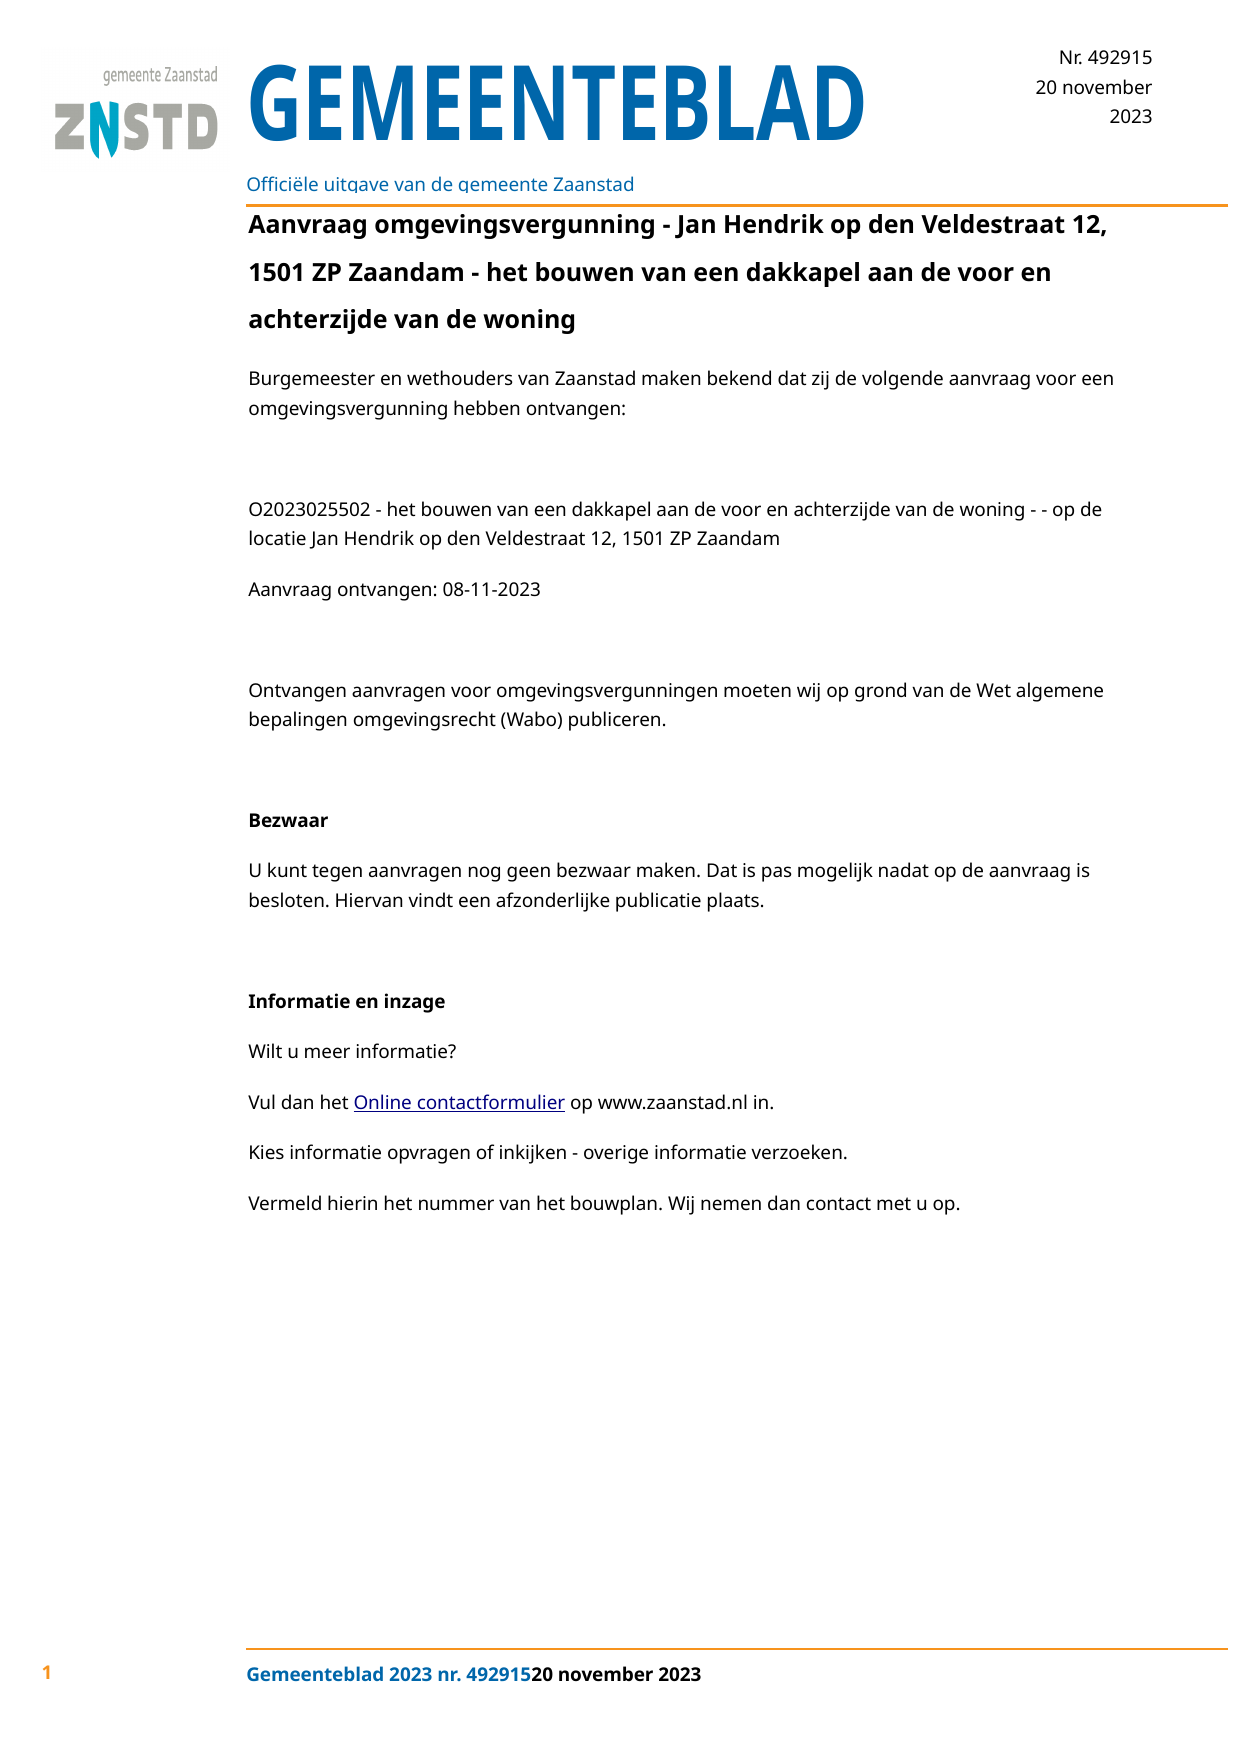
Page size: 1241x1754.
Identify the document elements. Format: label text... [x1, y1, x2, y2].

text Informatie en inzage [248, 988, 1152, 1014]
text Bezwaar [248, 807, 1152, 833]
text O2023025502 - het bouwen van een dakkapel aan de voor en achterzijde van de woning - - op de locatie Jan Hendrik op den Veldestraat 12, 1501 ZP Zaandam [248, 496, 1152, 551]
text Wilt u meer informatie? [248, 1038, 1152, 1064]
text Burgemeester en wethouders van Zaanstad maken bekend dat zij de volgende aanvraag voor een omgevingsvergunning hebben ontvangen: [248, 366, 1152, 421]
text Vul dan het Online contactformulier op www.zaanstad.nl in. [248, 1089, 1152, 1114]
text U kunt tegen aanvragen nog geen bezwaar maken. Dat is pas mogelijk nadat op de aanvraag is besloten. Hiervan vindt een afzonderlijke publicatie plaats. [248, 858, 1152, 913]
text Ontvangen aanvragen voor omgevingsvergunningen moeten wij op grond van de Wet algemene bepalingen omgevingsrecht (Wabo) publiceren. [248, 677, 1152, 732]
text Aanvraag omgevingsvergunning - Jan Hendrik op den Veldestraat 12, 1501 ZP Zaandam - het bouwen van een dakkapel aan de voor en achterzijde van de woning [248, 207, 1152, 336]
text Vermeld hierin het nummer van het bouwplan. Wij nemen dan contact met u op. [248, 1190, 1152, 1215]
picture [41, 47, 231, 172]
text Kies informatie opvragen of inkijken - overige informatie verzoeken. [248, 1139, 1152, 1165]
text Aanvraag ontvangen: 08-11-2023 [248, 576, 1152, 602]
